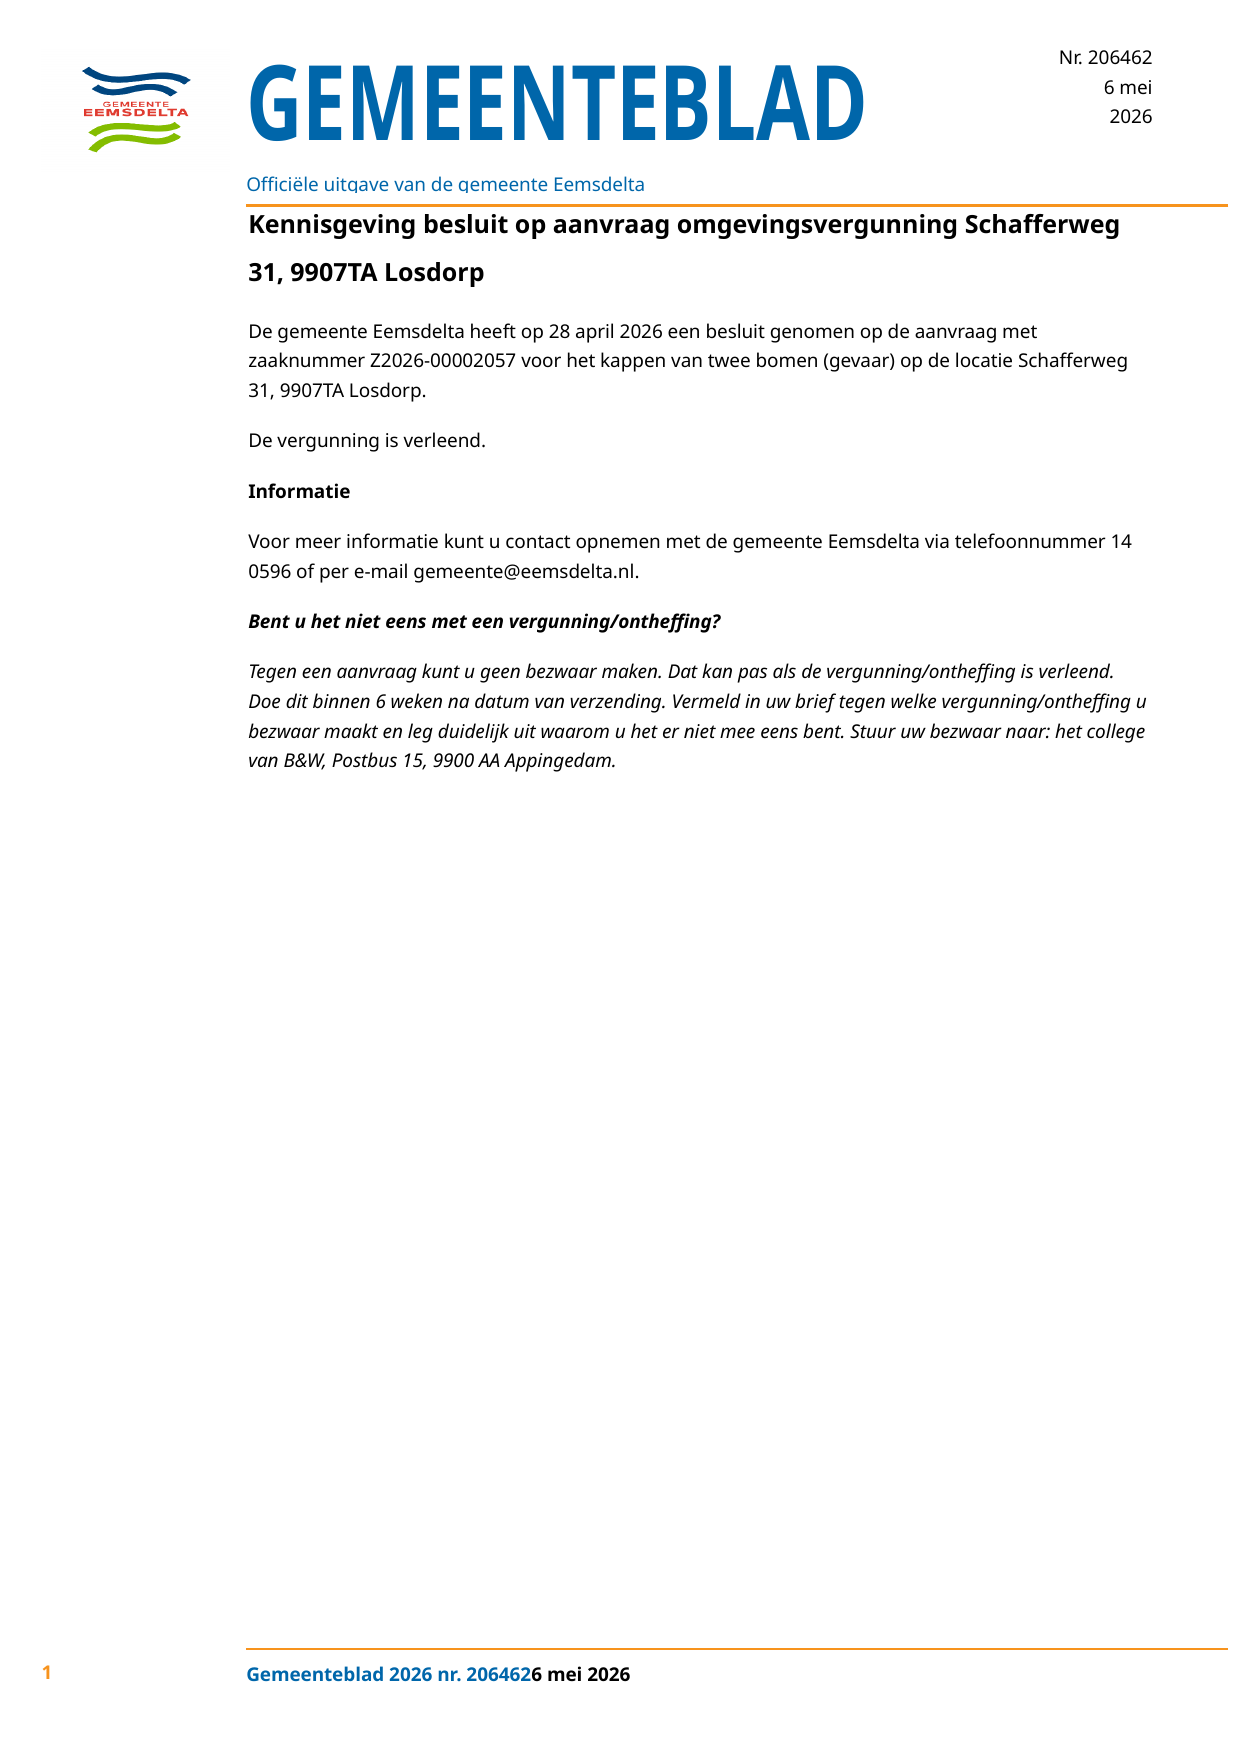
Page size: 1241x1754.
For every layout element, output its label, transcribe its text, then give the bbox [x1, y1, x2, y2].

text Tegen een aanvraag kunt u geen bezwaar maken. Dat kan pas als de vergunning/ontheffing is verleend. Doe dit binnen 6 weken na datum van verzending. Vermeld in uw brief tegen welke vergunning/ontheffing u bezwaar maakt en leg duidelijk uit waarom u het er niet mee eens bent. Stuur uw bezwaar naar: het college van B&W, Postbus 15, 9900 AA Appingedam. [248, 659, 1152, 773]
text Kennisgeving besluit op aanvraag omgevingsvergunning Schafferweg 31, 9907TA Losdorp [248, 207, 1152, 288]
picture [41, 47, 231, 172]
text Bent u het niet eens met een vergunning/ontheffing? [248, 608, 1152, 634]
text De gemeente Eemsdelta heeft op 28 april 2026 een besluit genomen op de aanvraag met zaaknummer Z2026-00002057 voor het kappen van twee bomen (gevaar) op de locatie Schafferweg 31, 9907TA Losdorp. [248, 318, 1152, 403]
text De vergunning is verleend. [248, 427, 1152, 453]
text Voor meer informatie kunt u contact opnemen met de gemeente Eemsdelta via telefoonnummer 14 0596 of per e-mail gemeente@eemsdelta.nl. [248, 528, 1152, 584]
text Informatie [248, 478, 1152, 504]
